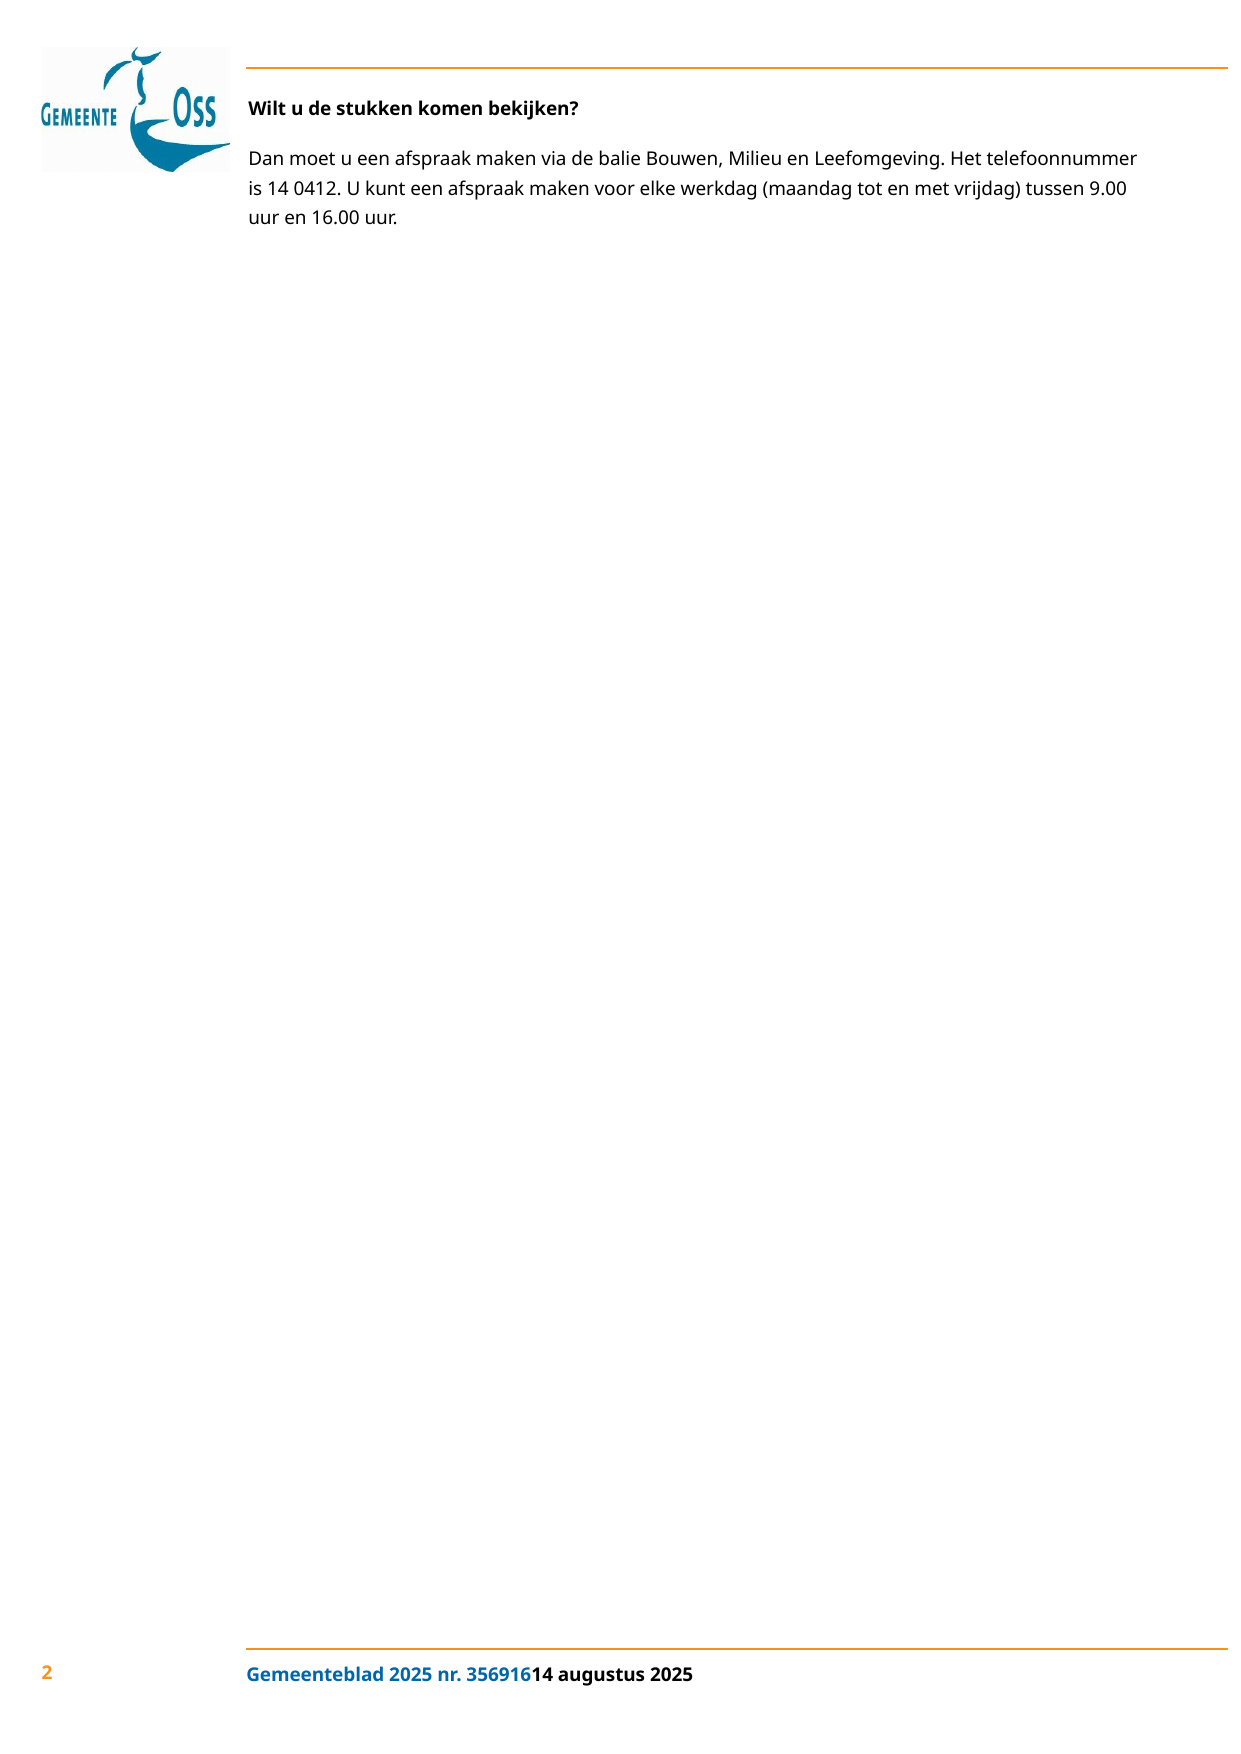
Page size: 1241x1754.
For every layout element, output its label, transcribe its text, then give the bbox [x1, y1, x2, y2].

picture [41, 47, 231, 172]
text Dan moet u een afspraak maken via de balie Bouwen, Milieu en Leefomgeving. Het telefoonnummer is 14 0412. U kunt een afspraak maken voor elke werkdag (maandag tot en met vrijdag) tussen 9.00 uur en 16.00 uur. [248, 145, 1152, 230]
text Wilt u de stukken komen bekijken? [248, 95, 1152, 121]
